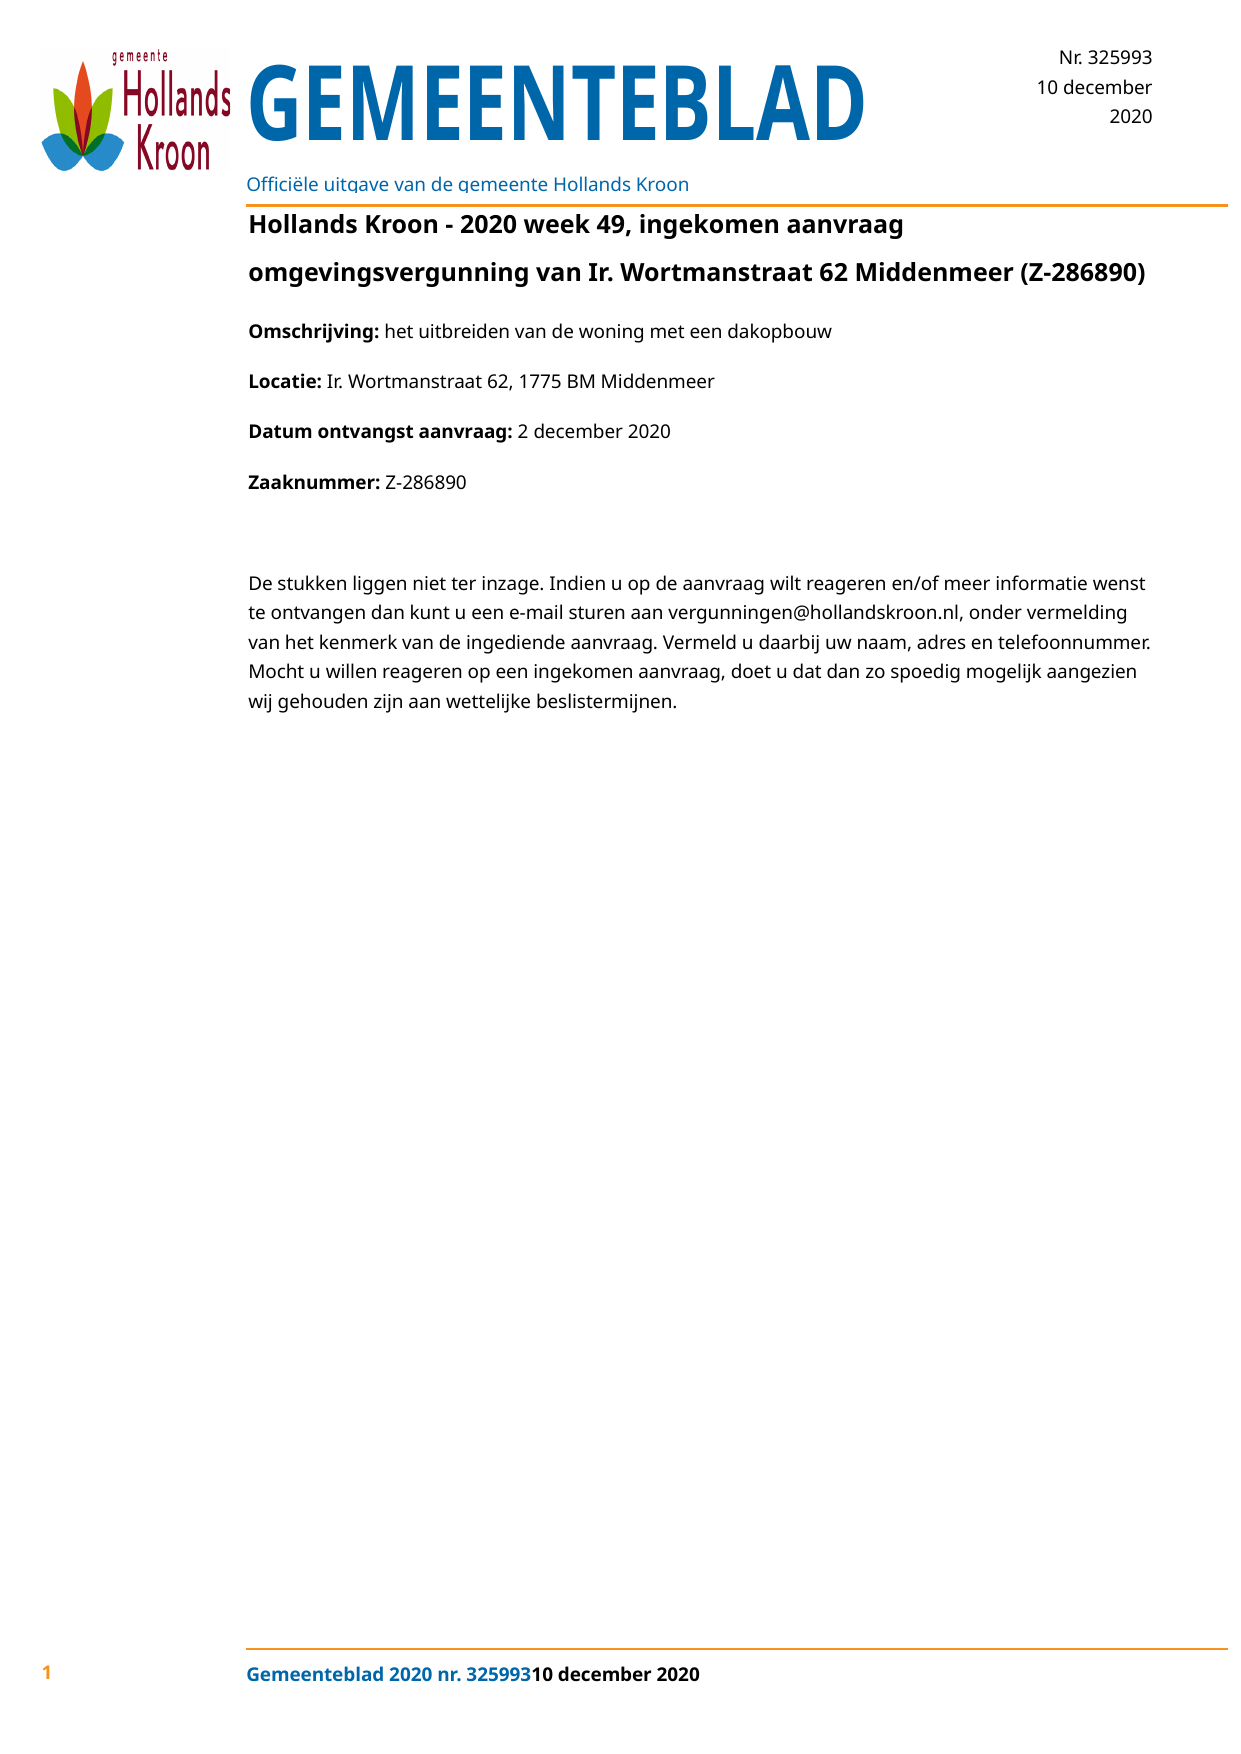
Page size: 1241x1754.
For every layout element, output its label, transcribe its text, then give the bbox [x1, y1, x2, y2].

picture [41, 47, 231, 172]
text Hollands Kroon - 2020 week 49, ingekomen aanvraag omgevingsvergunning van Ir. Wortmanstraat 62 Middenmeer (Z-286890) [248, 207, 1152, 288]
text De stukken liggen niet ter inzage. Indien u op de aanvraag wilt reageren en/of meer informatie wenst te ontvangen dan kunt u een e-mail sturen aan vergunningen@hollandskroon.nl, onder vermelding van het kenmerk van de ingediende aanvraag. Vermeld u daarbij uw naam, adres en telefoonnummer. Mocht u willen reageren op een ingekomen aanvraag, doet u dat dan zo spoedig mogelijk aangezien wij gehouden zijn aan wettelijke beslistermijnen. [248, 570, 1152, 714]
text Zaaknummer: Z-286890 [248, 469, 1152, 495]
text Datum ontvangst aanvraag: 2 december 2020 [248, 419, 1152, 444]
text Omschrijving: het uitbreiden van de woning met een dakopbouw [248, 318, 1152, 344]
text Locatie: Ir. Wortmanstraat 62, 1775 BM Middenmeer [248, 368, 1152, 394]
